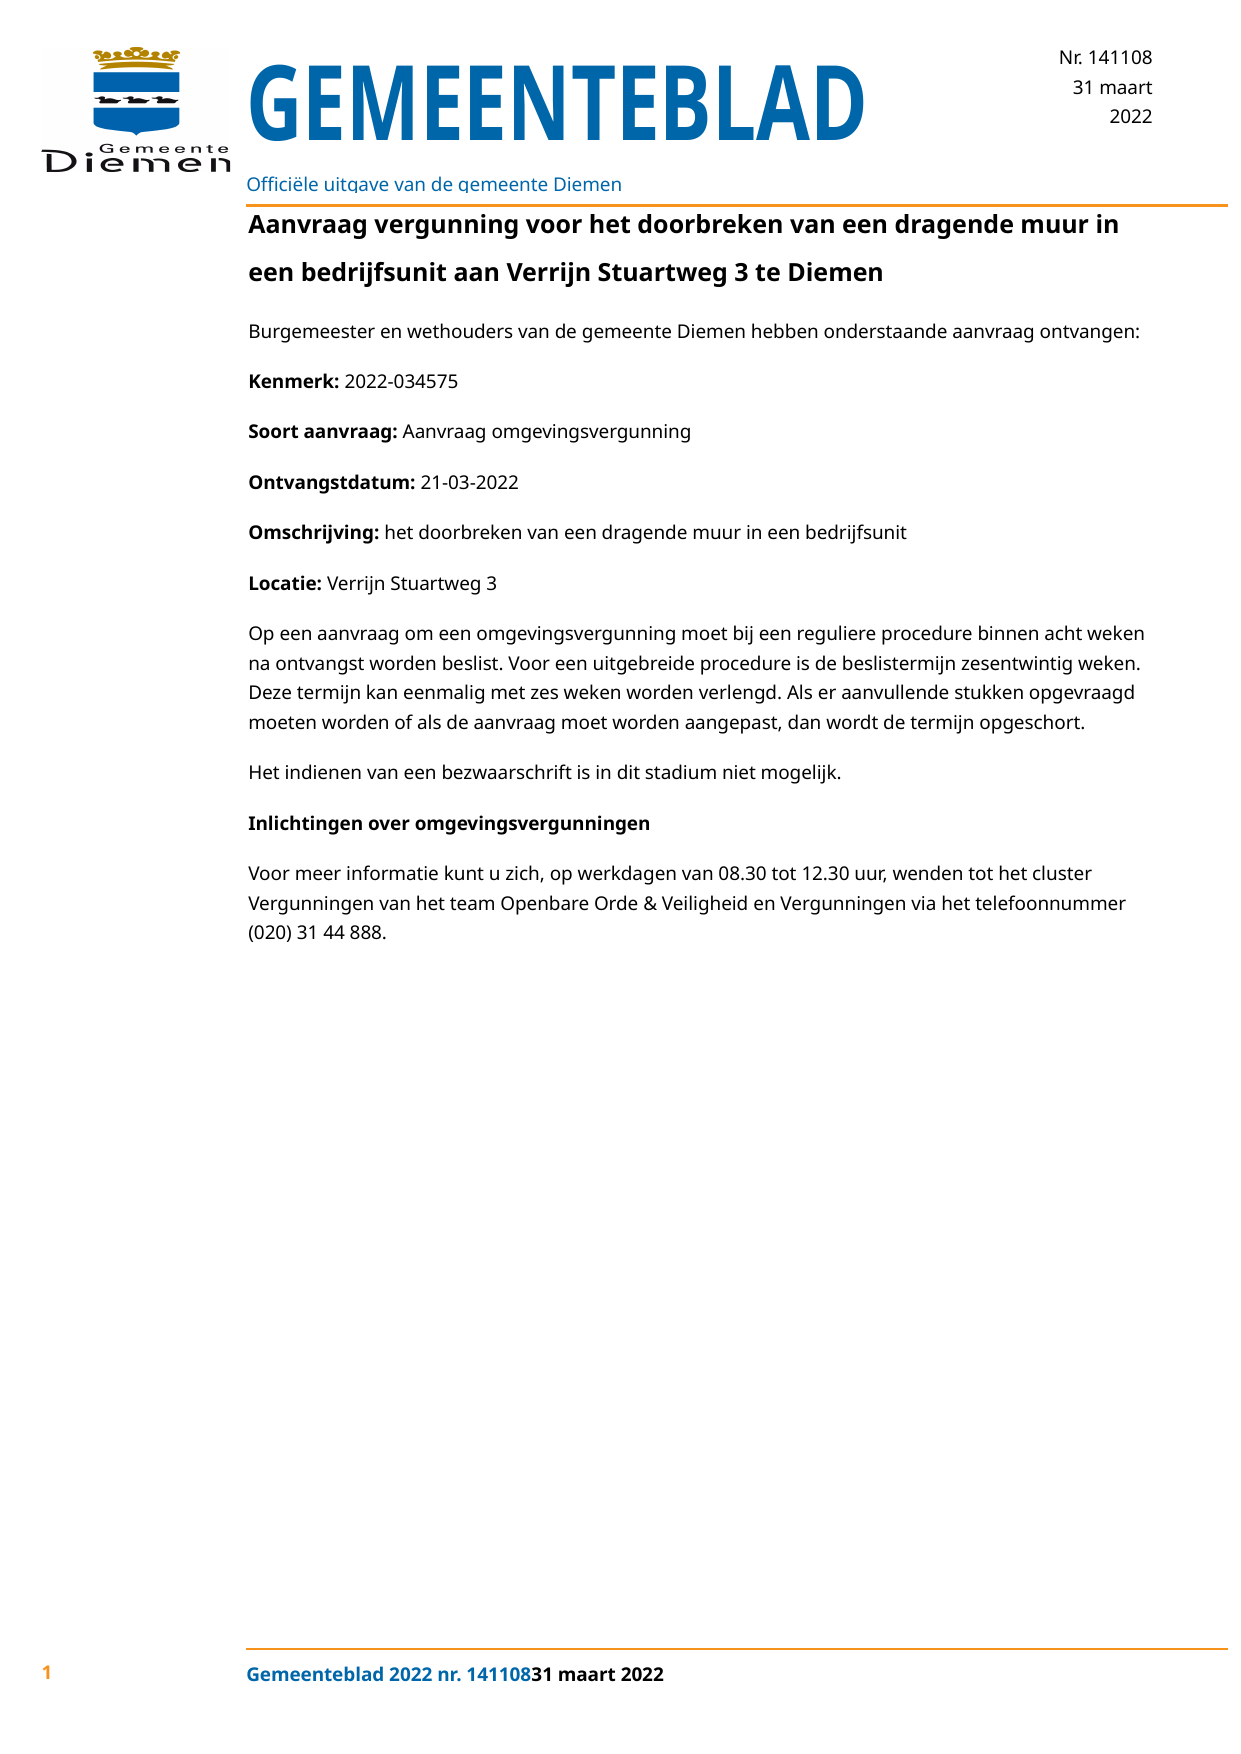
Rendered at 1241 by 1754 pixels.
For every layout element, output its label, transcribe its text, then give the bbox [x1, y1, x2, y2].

text Burgemeester en wethouders van de gemeente Diemen hebben onderstaande aanvraag ontvangen: [248, 318, 1152, 344]
text Het indienen van een bezwaarschrift is in dit stadium niet mogelijk. [248, 759, 1152, 785]
text Ontvangstdatum: 21-03-2022 [248, 469, 1152, 495]
picture [41, 47, 231, 172]
text Voor meer informatie kunt u zich, op werkdagen van 08.30 tot 12.30 uur, wenden tot het cluster Vergunningen van het team Openbare Orde & Veiligheid en Vergunningen via het telefoonnummer (020) 31 44 888. [248, 860, 1152, 945]
text Locatie: Verrijn Stuartweg 3 [248, 570, 1152, 596]
text Inlichtingen over omgevingsvergunningen [248, 810, 1152, 836]
text Op een aanvraag om een omgevingsvergunning moet bij een reguliere procedure binnen acht weken na ontvangst worden beslist. Voor een uitgebreide procedure is de beslistermijn zesentwintig weken. Deze termijn kan eenmalig met zes weken worden verlengd. Als er aanvullende stukken opgevraagd moeten worden of als de aanvraag moet worden aangepast, dan wordt de termijn opgeschort. [248, 620, 1152, 735]
text Omschrijving: het doorbreken van een dragende muur in een bedrijfsunit [248, 519, 1152, 545]
text Soort aanvraag: Aanvraag omgevingsvergunning [248, 419, 1152, 444]
text Kenmerk: 2022-034575 [248, 368, 1152, 394]
text Aanvraag vergunning voor het doorbreken van een dragende muur in een bedrijfsunit aan Verrijn Stuartweg 3 te Diemen [248, 207, 1152, 288]
